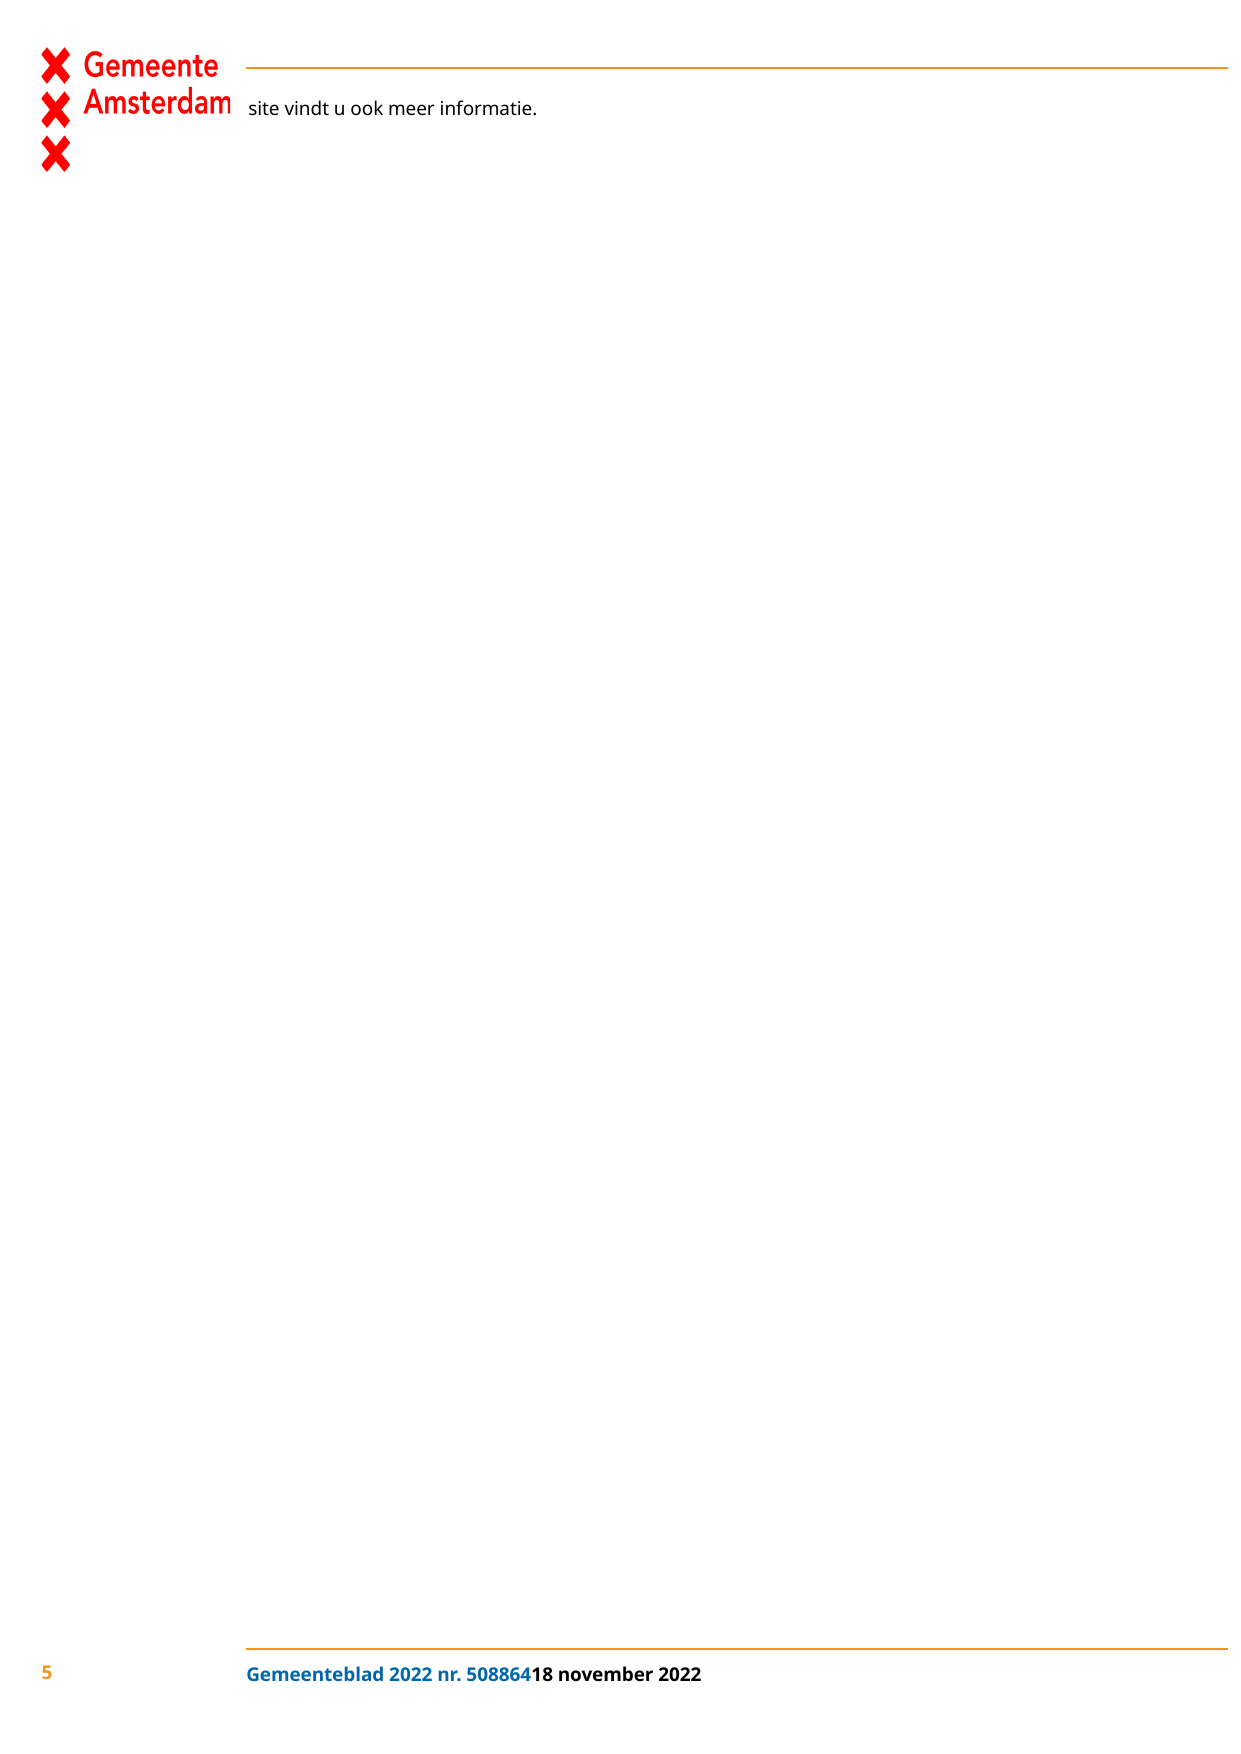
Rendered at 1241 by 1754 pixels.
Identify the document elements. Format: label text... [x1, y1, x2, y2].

text site vindt u ook meer informatie. [248, 95, 1152, 121]
picture [41, 47, 231, 172]
